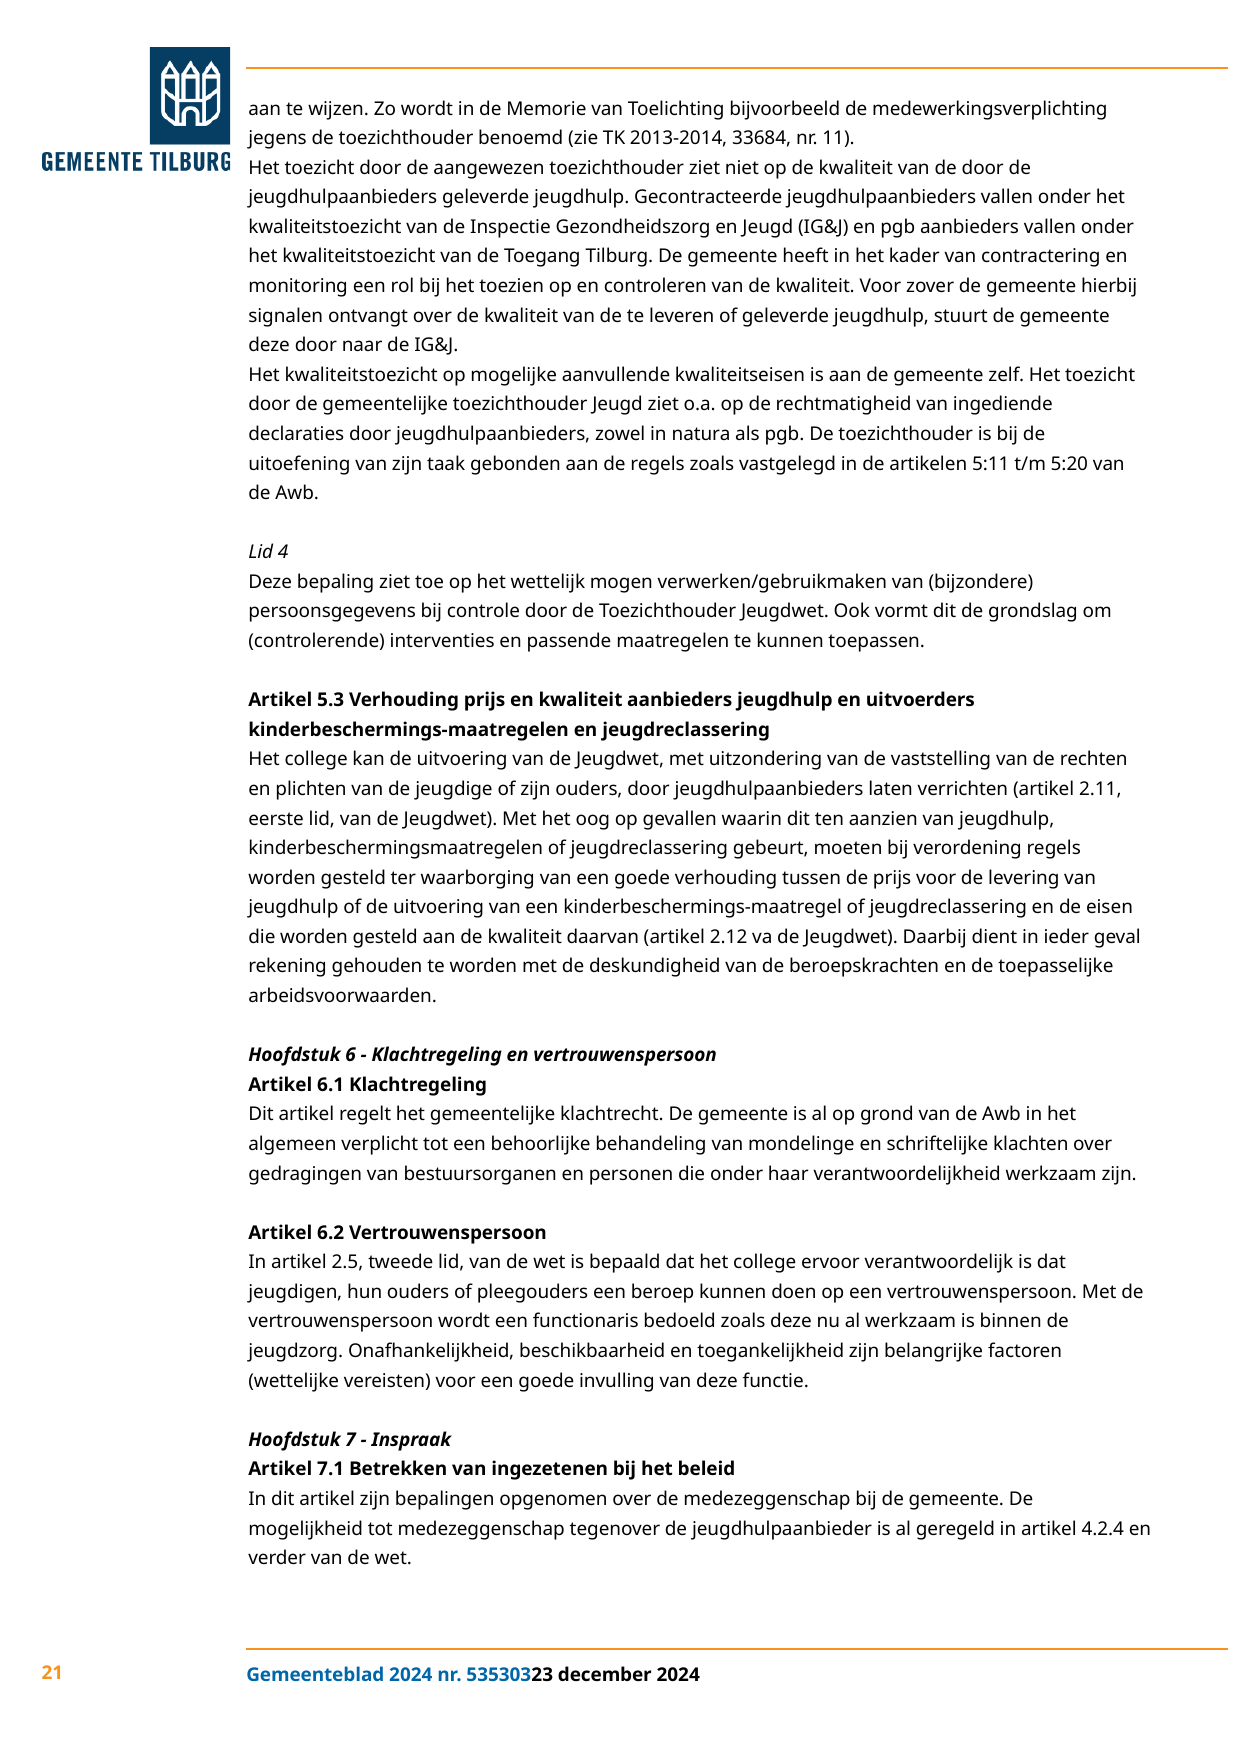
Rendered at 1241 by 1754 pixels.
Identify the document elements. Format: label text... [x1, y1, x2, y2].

text Artikel 6.1 Klachtregeling [248, 1071, 1152, 1097]
text Deze bepaling ziet toe op het wettelijk mogen verwerken/gebruikmaken van (bijzondere) persoonsgegevens bij controle door de Toezichthouder Jeugdwet. Ook vormt dit de grondslag om (controlerende) interventies en passende maatregelen te kunnen toepassen. [248, 568, 1152, 653]
text Het college kan de uitvoering van de Jeugdwet, met uitzondering van de vaststelling van de rechten en plichten van de jeugdige of zijn ouders, door jeugdhulpaanbieders laten verrichten (artikel 2.11, eerste lid, van de Jeugdwet). Met het oog op gevallen waarin dit ten aanzien van jeugdhulp, kinderbeschermingsmaatregelen of jeugdreclassering gebeurt, moeten bij verordening regels worden gesteld ter waarborging van een goede verhouding tussen de prijs voor de levering van jeugdhulp of de uitvoering van een kinderbeschermings-maatregel of jeugdreclassering en de eisen die worden gesteld aan de kwaliteit daarvan (artikel 2.12 va de Jeugdwet). Daarbij dient in ieder geval rekening gehouden te worden met de deskundigheid van de beroepskrachten en de toepasselijke arbeidsvoorwaarden. [248, 746, 1152, 1008]
text In dit artikel zijn bepalingen opgenomen over de medezeggenschap bij de gemeente. De mogelijkheid tot medezeggenschap tegenover de jeugdhulpaanbieder is al geregeld in artikel 4.2.4 en verder van de wet. [248, 1485, 1152, 1570]
text aan te wijzen. Zo wordt in de Memorie van Toelichting bijvoorbeeld de medewerkingsverplichting jegens de toezichthouder benoemd (zie TK 2013-2014, 33684, nr. 11). [248, 95, 1152, 150]
text Het toezicht door de aangewezen toezichthouder ziet niet op de kwaliteit van de door de jeugdhulpaanbieders geleverde jeugdhulp. Gecontracteerde jeugdhulpaanbieders vallen onder het kwaliteitstoezicht van de Inspectie Gezondheidszorg en Jeugd (IG&J) en pgb aanbieders vallen onder het kwaliteitstoezicht van de Toegang Tilburg. De gemeente heeft in het kader van contractering en monitoring een rol bij het toezien op en controleren van de kwaliteit. Voor zover de gemeente hierbij signalen ontvangt over de kwaliteit van de te leveren of geleverde jeugdhulp, stuurt de gemeente deze door naar de IG&J. [248, 154, 1152, 357]
text Dit artikel regelt het gemeentelijke klachtrecht. De gemeente is al op grond van de Awb in het algemeen verplicht tot een behoorlijke behandeling van mondelinge en schriftelijke klachten over gedragingen van bestuursorganen en personen die onder haar verantwoordelijkheid werkzaam zijn. [248, 1101, 1152, 1186]
text Hoofdstuk 7 - Inspraak [248, 1426, 1152, 1452]
text Artikel 6.2 Vertrouwenspersoon [248, 1219, 1152, 1245]
text Het kwaliteitstoezicht op mogelijke aanvullende kwaliteitseisen is aan de gemeente zelf. Het toezicht door de gemeentelijke toezichthouder Jeugd ziet o.a. op de rechtmatigheid van ingediende declaraties door jeugdhulpaanbieders, zowel in natura als pgb. De toezichthouder is bij de uitoefening van zijn taak gebonden aan de regels zoals vastgelegd in de artikelen 5:11 t/m 5:20 van de Awb. [248, 361, 1152, 505]
text Hoofdstuk 6 - Klachtregeling en vertrouwenspersoon [248, 1041, 1152, 1067]
text Artikel 7.1 Betrekken van ingezetenen bij het beleid [248, 1456, 1152, 1481]
text Lid 4 [248, 538, 1152, 564]
picture [41, 47, 231, 172]
text In artikel 2.5, tweede lid, van de wet is bepaald dat het college ervoor verantwoordelijk is dat jeugdigen, hun ouders of pleegouders een beroep kunnen doen op een vertrouwenspersoon. Met de vertrouwenspersoon wordt een functionaris bedoeld zoals deze nu al werkzaam is binnen de jeugdzorg. Onafhankelijkheid, beschikbaarheid en toegankelijkheid zijn belangrijke factoren (wettelijke vereisten) voor een goede invulling van deze functie. [248, 1248, 1152, 1393]
text Artikel 5.3 Verhouding prijs en kwaliteit aanbieders jeugdhulp en uitvoerders kinderbeschermings-maatregelen en jeugdreclassering [248, 686, 1152, 742]
